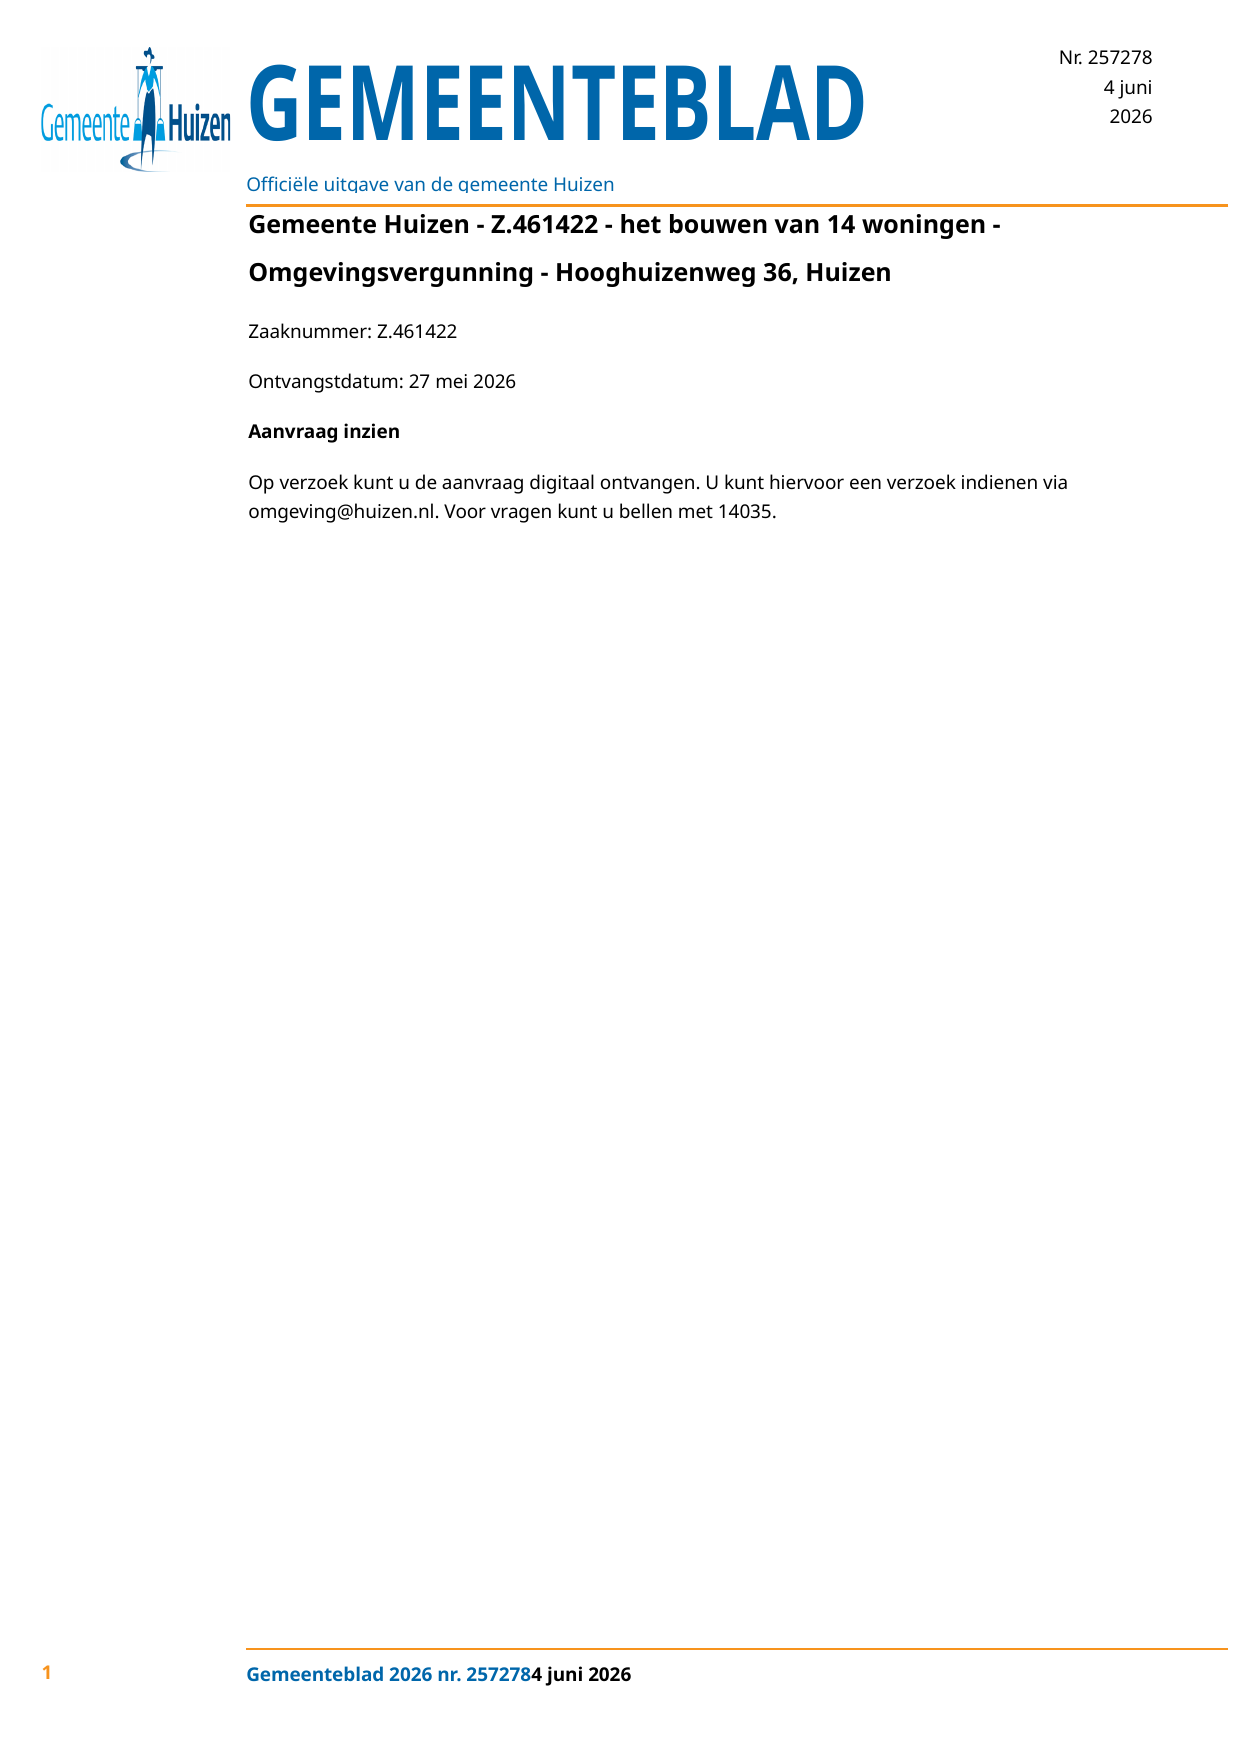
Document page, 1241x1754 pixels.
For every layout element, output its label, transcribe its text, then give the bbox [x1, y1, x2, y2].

text Gemeente Huizen - Z.461422 - het bouwen van 14 woningen - Omgevingsvergunning - Hooghuizenweg 36, Huizen [248, 207, 1152, 288]
text Op verzoek kunt u de aanvraag digitaal ontvangen. U kunt hiervoor een verzoek indienen via omgeving@huizen.nl. Voor vragen kunt u bellen met 14035. [248, 469, 1152, 524]
text Zaaknummer: Z.461422 [248, 318, 1152, 344]
text Aanvraag inzien [248, 419, 1152, 444]
picture [41, 47, 231, 172]
text Ontvangstdatum: 27 mei 2026 [248, 368, 1152, 394]
